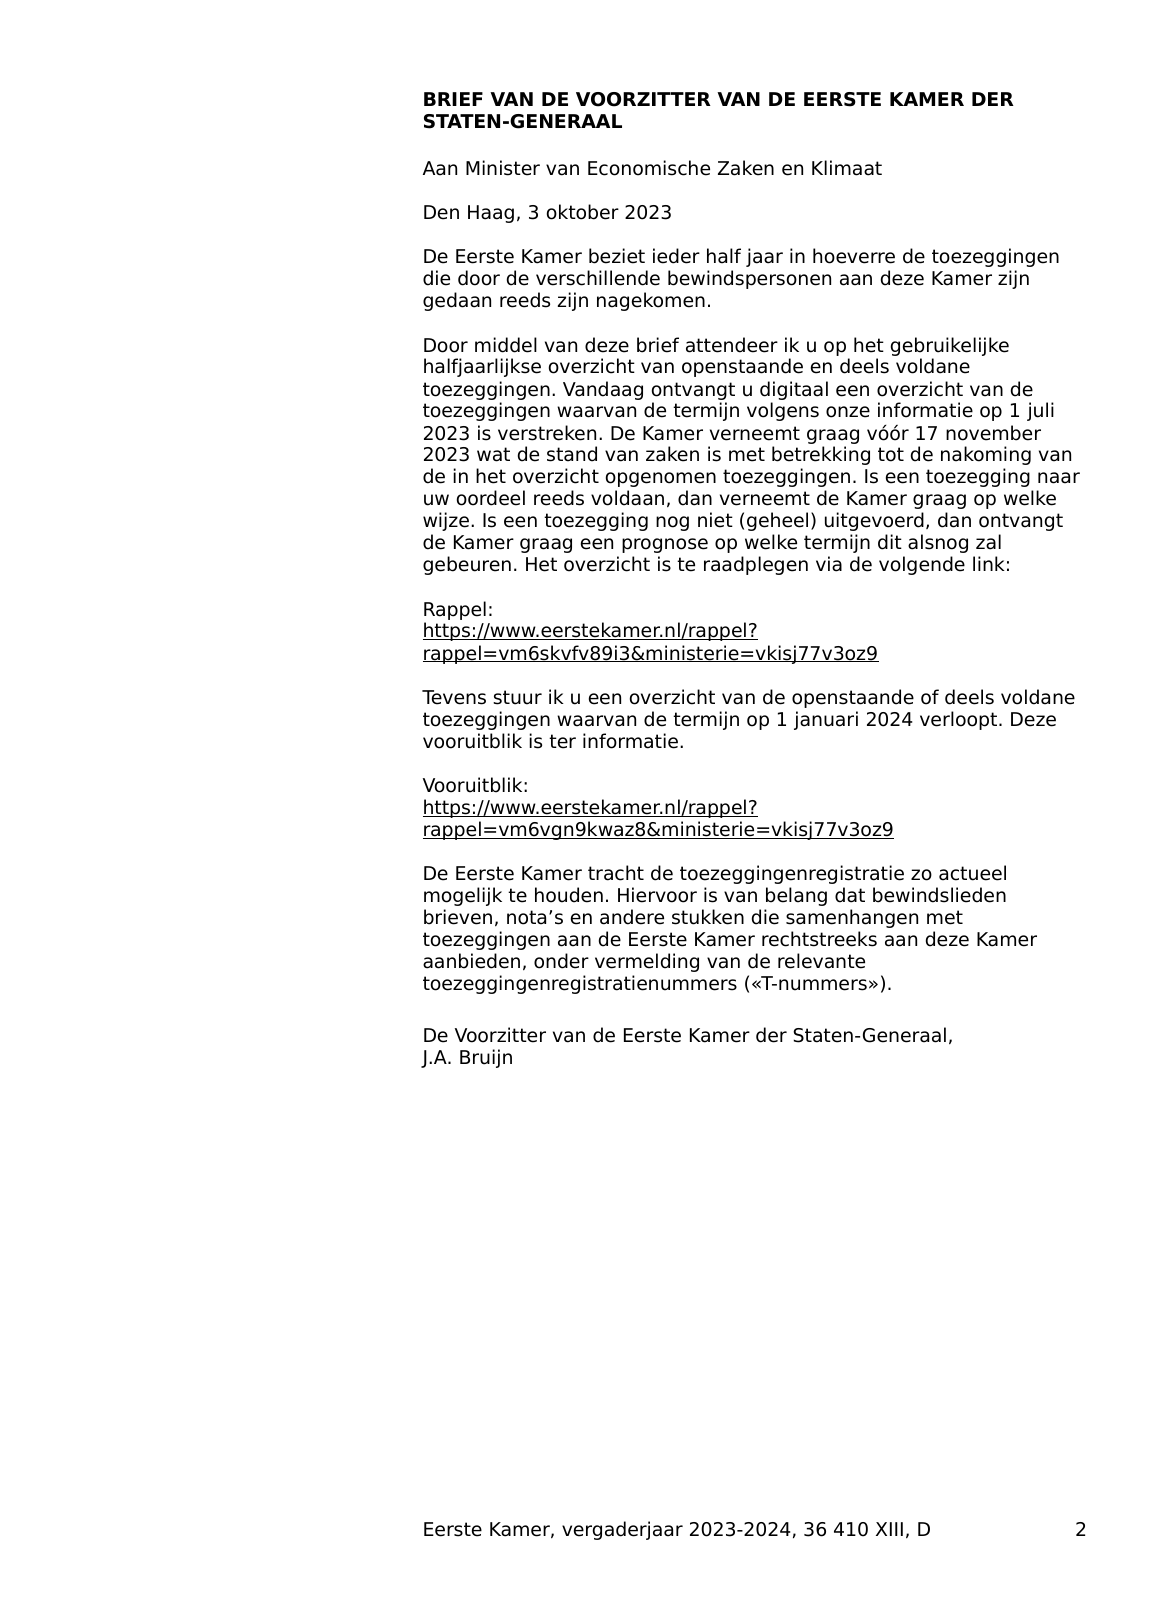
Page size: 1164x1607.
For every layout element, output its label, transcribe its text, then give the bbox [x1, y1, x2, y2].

text Vooruitblik: [422, 775, 1087, 797]
text De Eerste Kamer tracht de toezeggingenregistratie zo actueel mogelijk te houden. Hiervoor is van belang dat bewindslieden brieven, nota’s en andere stukken die samenhangen met toezeggingen aan de Eerste Kamer rechtstreeks aan deze Kamer aanbieden, onder vermelding van de relevante toezeggingenregistratienummers («T-nummers»). [422, 863, 1087, 995]
text De Voorzitter van de Eerste Kamer der Staten-Generaal, J.A. Bruijn [422, 1025, 1087, 1069]
text Tevens stuur ik u een overzicht van de openstaande of deels voldane toezeggingen waarvan de termijn op 1 januari 2024 verloopt. Deze vooruitblik is ter informatie. [422, 687, 1087, 752]
text Rappel: [422, 598, 1087, 620]
text Aan Minister van Economische Zaken en Klimaat [422, 158, 1087, 180]
text Den Haag, 3 oktober 2023 [422, 202, 1087, 224]
text De Eerste Kamer beziet ieder half jaar in hoeverre de toezeggingen die door de verschillende bewindspersonen aan deze Kamer zijn gedaan reeds zijn nagekomen. [422, 246, 1087, 312]
text https://www.eerstekamer.nl/rappel?rappel=vm6skvfv89i3&ministerie=vkisj77v3oz9 [422, 620, 1087, 664]
text Door middel van deze brief attendeer ik u op het gebruikelijke halfjaarlijkse overzicht van openstaande en deels voldane toezeggingen. Vandaag ontvangt u digitaal een overzicht van de toezeggingen waarvan de termijn volgens onze informatie op 1 juli 2023 is verstreken. De Kamer verneemt graag vóór 17 november 2023 wat de stand van zaken is met betrekking tot de nakoming van de in het overzicht opgenomen toezeggingen. Is een toezegging naar uw oordeel reeds voldaan, dan verneemt de Kamer graag op welke wijze. Is een toezegging nog niet (geheel) uitgevoerd, dan ontvangt de Kamer graag een prognose op welke termijn dit alsnog zal gebeuren. Het overzicht is te raadplegen via de volgende link: [422, 334, 1087, 576]
text https://www.eerstekamer.nl/rappel?rappel=vm6vgn9kwaz8&ministerie=vkisj77v3oz9 [422, 797, 1087, 841]
subtitle BRIEF VAN DE VOORZITTER VAN DE EERSTE KAMER DER STATEN-GENERAAL [422, 89, 1087, 133]
